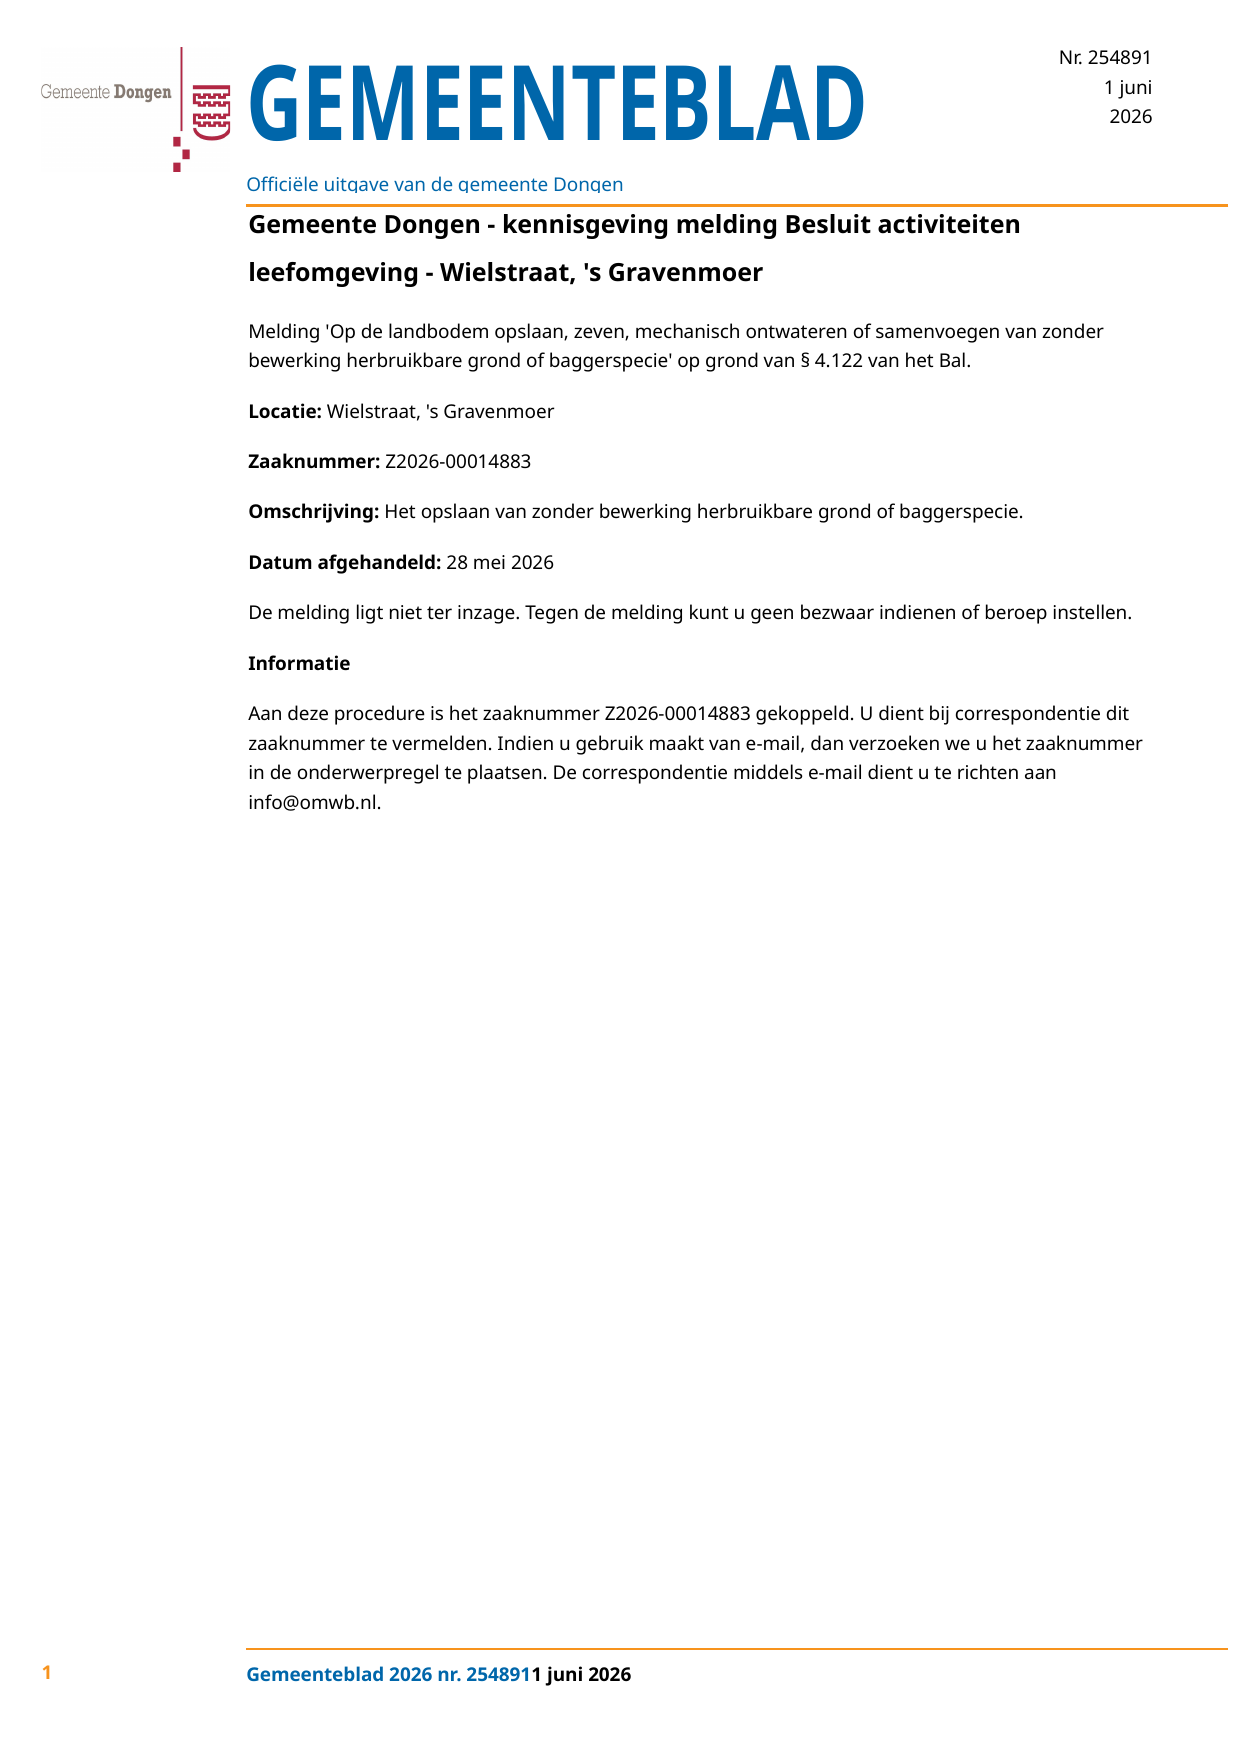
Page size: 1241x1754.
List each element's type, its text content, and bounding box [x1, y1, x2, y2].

picture [41, 47, 231, 172]
text Melding 'Op de landbodem opslaan, zeven, mechanisch ontwateren of samenvoegen van zonder bewerking herbruikbare grond of baggerspecie' op grond van § 4.122 van het Bal. [248, 318, 1152, 373]
text Datum afgehandeld: 28 mei 2026 [248, 549, 1152, 575]
text Aan deze procedure is het zaaknummer Z2026-00014883 gekoppeld. U dient bij correspondentie dit zaaknummer te vermelden. Indien u gebruik maakt van e-mail, dan verzoeken we u het zaaknummer in de onderwerpregel te plaatsen. De correspondentie middels e-mail dient u te richten aan info@omwb.nl. [248, 700, 1152, 815]
text De melding ligt niet ter inzage. Tegen de melding kunt u geen bezwaar indienen of beroep instellen. [248, 599, 1152, 625]
text Informatie [248, 650, 1152, 676]
text Zaaknummer: Z2026-00014883 [248, 448, 1152, 474]
text Omschrijving: Het opslaan van zonder bewerking herbruikbare grond of baggerspecie. [248, 499, 1152, 524]
text Gemeente Dongen - kennisgeving melding Besluit activiteiten leefomgeving - Wielstraat, 's Gravenmoer [248, 207, 1152, 288]
text Locatie: Wielstraat, 's Gravenmoer [248, 398, 1152, 424]
